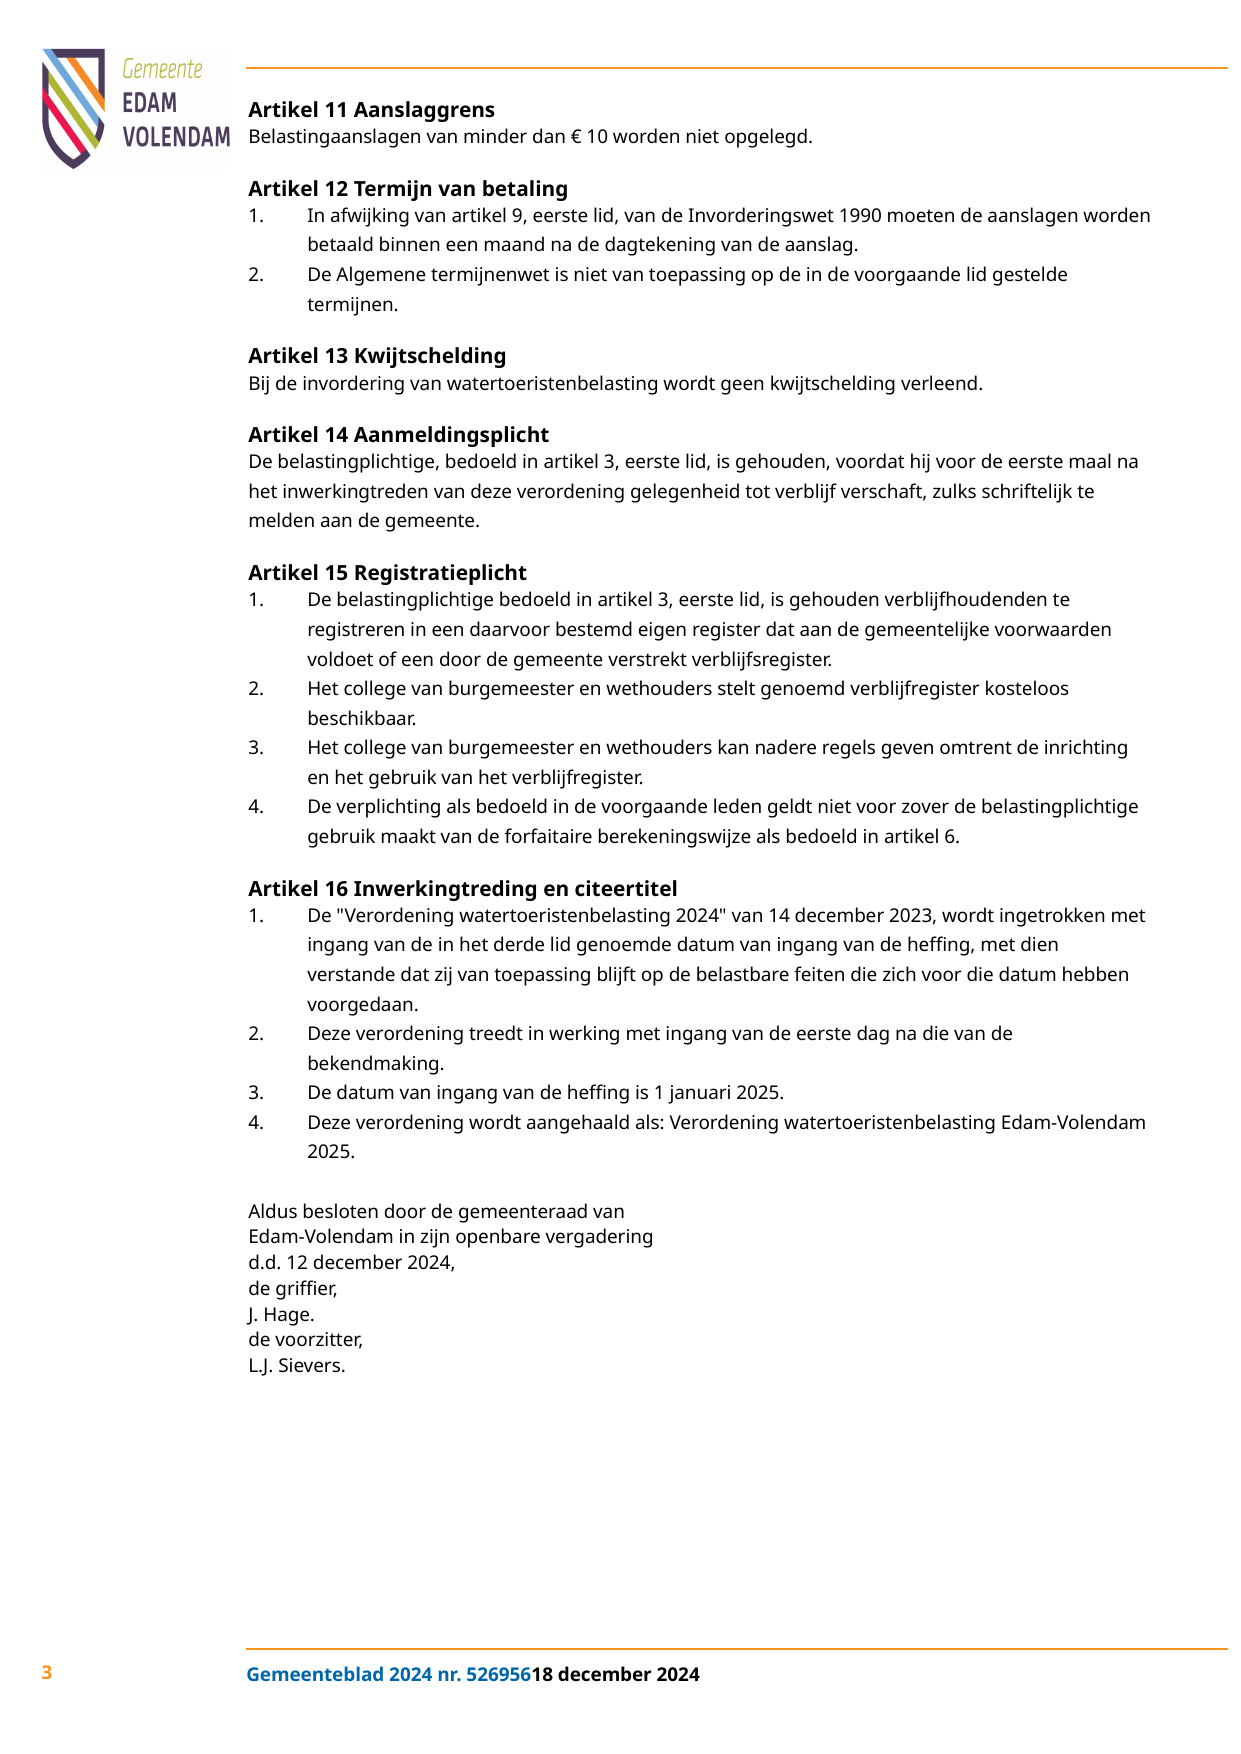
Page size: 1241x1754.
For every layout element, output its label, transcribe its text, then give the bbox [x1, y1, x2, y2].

text Artikel 16 Inwerkingtreding en citeertitel [248, 874, 1152, 902]
text Belastingaanslagen van minder dan € 10 worden niet opgelegd. [248, 123, 1152, 149]
text d.d. 12 december 2024, [248, 1249, 1152, 1275]
text de griffier, [248, 1275, 1152, 1301]
list In afwijking van artikel 9, eerste lid, van de Invorderingswet 1990 moeten de aanslagen worden betaald binnen een maand na de dagtekening van de aanslag. [248, 202, 1152, 257]
text Aldus besloten door de gemeenteraad van [248, 1198, 1152, 1224]
text De belastingplichtige, bedoeld in artikel 3, eerste lid, is gehouden, voordat hij voor de eerste maal na het inwerkingtreden van deze verordening gelegenheid tot verblijf verschaft, zulks schriftelijk te melden aan de gemeente. [248, 448, 1152, 533]
list Deze verordening wordt aangehaald als: Verordening watertoeristenbelasting Edam-Volendam 2025. [248, 1109, 1152, 1164]
list Het college van burgemeester en wethouders kan nadere regels geven omtrent de inrichting en het gebruik van het verblijfregister. [248, 734, 1152, 790]
list De belastingplichtige bedoeld in artikel 3, eerste lid, is gehouden verblijfhoudenden te registreren in een daarvoor bestemd eigen register dat aan de gemeentelijke voorwaarden voldoet of een door de gemeente verstrekt verblijfsregister. [248, 587, 1152, 671]
text Artikel 13 Kwijtschelding [248, 341, 1152, 370]
list De Algemene termijnenwet is niet van toepassing op de in de voorgaande lid gestelde termijnen. [248, 261, 1152, 317]
text Artikel 11 Aanslaggrens [248, 95, 1152, 123]
text J. Hage. [248, 1301, 1152, 1327]
list De "Verordening watertoeristenbelasting 2024" van 14 december 2023, wordt ingetrokken met ingang van de in het derde lid genoemde datum van ingang van de heffing, met dien verstande dat zij van toepassing blijft op de belastbare feiten die zich voor die datum hebben voorgedaan. [248, 902, 1152, 1017]
text Bij de invordering van watertoeristenbelasting wordt geen kwijtschelding verleend. [248, 370, 1152, 395]
text de voorzitter, [248, 1327, 1152, 1352]
list De verplichting als bedoeld in de voorgaande leden geldt niet voor zover de belastingplichtige gebruik maakt van de forfaitaire berekeningswijze als bedoeld in artikel 6. [248, 794, 1152, 849]
text Artikel 15 Registratieplicht [248, 558, 1152, 587]
text Artikel 14 Aanmeldingsplicht [248, 420, 1152, 448]
picture [41, 47, 231, 172]
list De datum van ingang van de heffing is 1 januari 2025. [248, 1079, 1152, 1105]
text Edam-Volendam in zijn openbare vergadering [248, 1224, 1152, 1249]
text L.J. Sievers. [248, 1352, 1152, 1378]
list Deze verordening treedt in werking met ingang van de eerste dag na die van de bekendmaking. [248, 1020, 1152, 1076]
text Artikel 12 Termijn van betaling [248, 174, 1152, 202]
list Het college van burgemeester en wethouders stelt genoemd verblijfregister kosteloos beschikbaar. [248, 675, 1152, 731]
